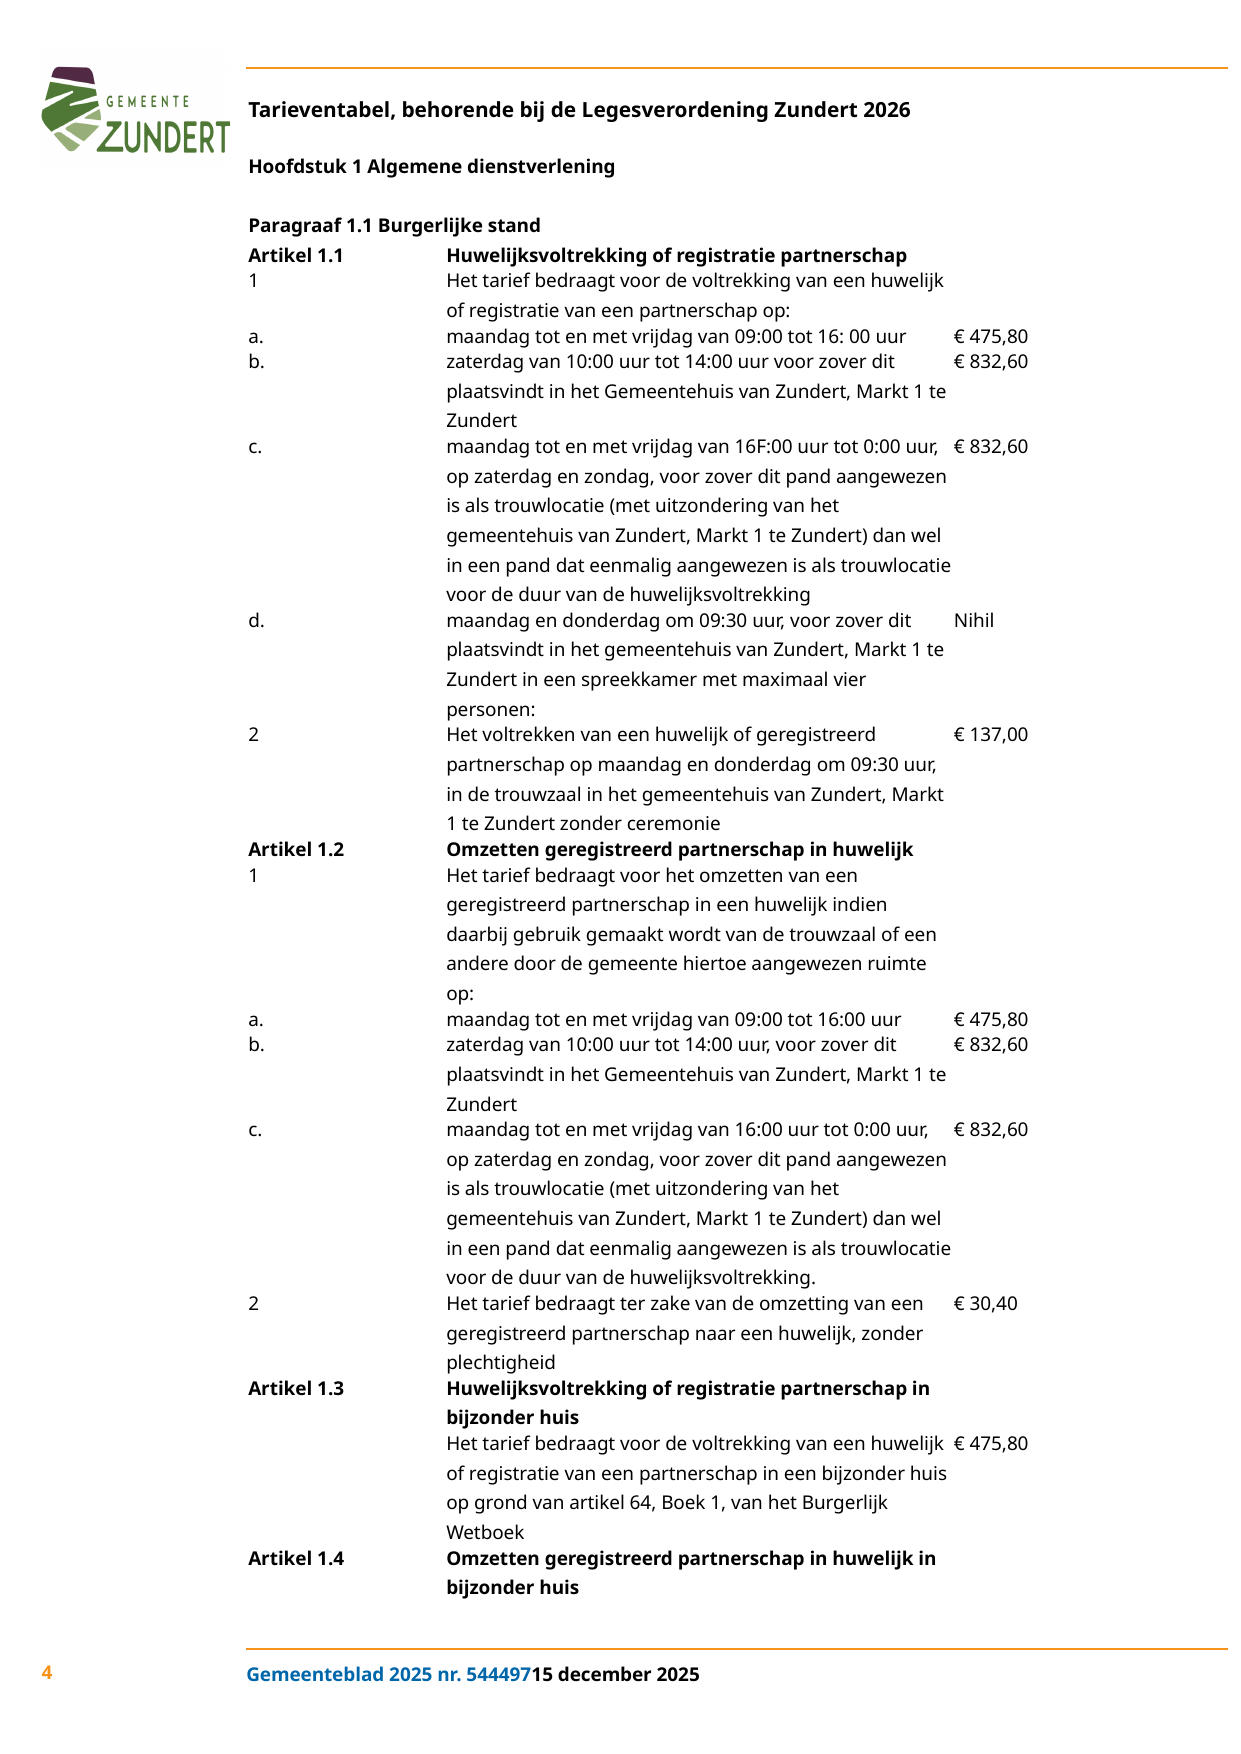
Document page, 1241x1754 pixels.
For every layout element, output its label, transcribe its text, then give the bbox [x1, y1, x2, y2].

table_cell € 475,80 [954, 1006, 1152, 1032]
table_cell € 832,60 [954, 1032, 1152, 1116]
table_cell [954, 862, 1152, 1006]
text Paragraaf 1.1 Burgerlijke stand [248, 212, 1152, 238]
table_cell a. [248, 323, 446, 348]
table_cell Artikel 1.3 [248, 1375, 446, 1430]
table_cell [954, 1375, 1152, 1430]
text Tarieventabel, behorende bij de Legesverordening Zundert 2026 [248, 95, 1152, 123]
picture [41, 47, 231, 172]
table_header Huwelijksvoltrekking of registratie partnerschap [446, 242, 954, 267]
table_header [954, 242, 1152, 267]
table_cell maandag tot en met vrijdag van 16:00 uur tot 0:00 uur, op zaterdag en zondag, voor zover dit pand aangewezen is als trouwlocatie (met uitzondering van het gemeentehuis van Zundert, Markt 1 te Zundert) dan wel in een pand dat eenmalig aangewezen is als trouwlocatie voor de duur van de huwelijksvoltrekking. [446, 1116, 954, 1290]
table_cell € 475,80 [954, 323, 1152, 348]
table_cell b. [248, 1032, 446, 1116]
table_cell [954, 836, 1152, 862]
table_cell c. [248, 1116, 446, 1290]
table_cell Het tarief bedraagt voor de voltrekking van een huwelijk of registratie van een partnerschap in een bijzonder huis op grond van artikel 64, Boek 1, van het Burgerlijk Wetboek [446, 1430, 954, 1545]
table_header Artikel 1.1 [248, 242, 446, 267]
table_cell maandag tot en met vrijdag van 09:00 tot 16: 00 uur [446, 323, 954, 348]
table_cell Omzetten geregistreerd partnerschap in huwelijk [446, 836, 954, 862]
table_cell 2 [248, 1290, 446, 1375]
table_cell Het tarief bedraagt ter zake van de omzetting van een geregistreerd partnerschap naar een huwelijk, zonder plechtigheid [446, 1290, 954, 1375]
table_cell zaterdag van 10:00 uur tot 14:00 uur voor zover dit plaatsvindt in het Gemeentehuis van Zundert, Markt 1 te Zundert [446, 349, 954, 433]
table_cell Huwelijksvoltrekking of registratie partnerschap in bijzonder huis [446, 1375, 954, 1430]
table_cell zaterdag van 10:00 uur tot 14:00 uur, voor zover dit plaatsvindt in het Gemeentehuis van Zundert, Markt 1 te Zundert [446, 1032, 954, 1116]
table_cell c. [248, 434, 446, 607]
table_cell Omzetten geregistreerd partnerschap in huwelijk in bijzonder huis [446, 1545, 954, 1600]
table_cell € 475,80 [954, 1430, 1152, 1545]
table_cell € 832,60 [954, 349, 1152, 433]
table_cell Het tarief bedraagt voor de voltrekking van een huwelijk of registratie van een partnerschap op: [446, 268, 954, 323]
text Hoofdstuk 1 Algemene dienstverlening [248, 153, 1152, 179]
table_cell [248, 1430, 446, 1545]
table_cell [954, 1545, 1152, 1600]
table_cell b. [248, 349, 446, 433]
table_cell maandag tot en met vrijdag van 16F:00 uur tot 0:00 uur, op zaterdag en zondag, voor zover dit pand aangewezen is als trouwlocatie (met uitzondering van het gemeentehuis van Zundert, Markt 1 te Zundert) dan wel in een pand dat eenmalig aangewezen is als trouwlocatie voor de duur van de huwelijksvoltrekking [446, 434, 954, 607]
table_cell maandag en donderdag om 09:30 uur, voor zover dit plaatsvindt in het gemeentehuis van Zundert, Markt 1 te Zundert in een spreekkamer met maximaal vier personen: [446, 607, 954, 722]
table_cell 1 [248, 268, 446, 323]
table_cell € 832,60 [954, 434, 1152, 607]
table_cell 1 [248, 862, 446, 1006]
table_cell [954, 268, 1152, 323]
table_cell Artikel 1.4 [248, 1545, 446, 1600]
table_cell Het voltrekken van een huwelijk of geregistreerd partnerschap op maandag en donderdag om 09:30 uur, in de trouwzaal in het gemeentehuis van Zundert, Markt 1 te Zundert zonder ceremonie [446, 722, 954, 836]
table_cell Het tarief bedraagt voor het omzetten van een geregistreerd partnerschap in een huwelijk indien daarbij gebruik gemaakt wordt van de trouwzaal of een andere door de gemeente hiertoe aangewezen ruimte op: [446, 862, 954, 1006]
table_cell maandag tot en met vrijdag van 09:00 tot 16:00 uur [446, 1006, 954, 1032]
table_cell € 137,00 [954, 722, 1152, 836]
table_cell Nihil [954, 607, 1152, 722]
table_cell € 30,40 [954, 1290, 1152, 1375]
table_cell € 832,60 [954, 1116, 1152, 1290]
table_cell a. [248, 1006, 446, 1032]
table_cell 2 [248, 722, 446, 836]
table_cell d. [248, 607, 446, 722]
table_cell Artikel 1.2 [248, 836, 446, 862]
